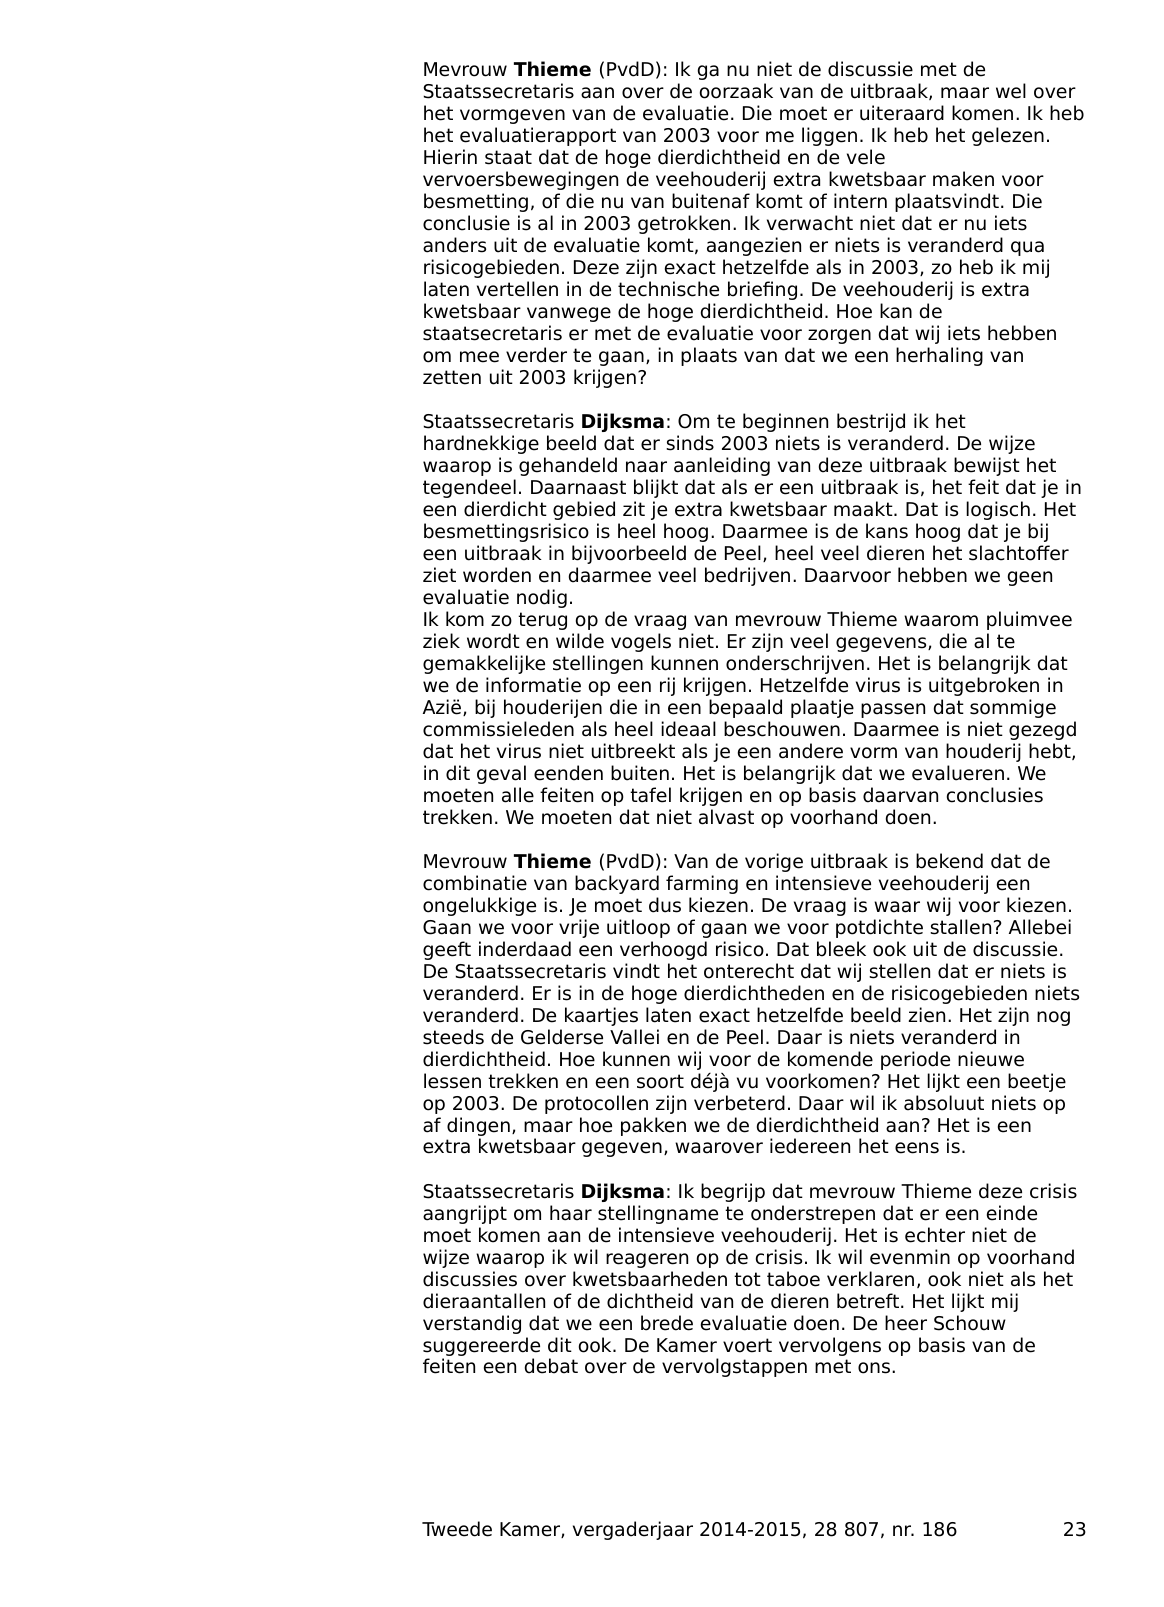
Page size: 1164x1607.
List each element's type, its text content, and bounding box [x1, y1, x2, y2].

text Ik kom zo terug op de vraag van mevrouw Thieme waarom pluimvee ziek wordt en wilde vogels niet. Er zijn veel gegevens, die al te gemakkelijke stellingen kunnen onderschrijven. Het is belangrijk dat we de informatie op een rij krijgen. Hetzelfde virus is uitgebroken in Azië, bij houderijen die in een bepaald plaatje passen dat sommige commissieleden als heel ideaal beschouwen. Daarmee is niet gezegd dat het virus niet uitbreekt als je een andere vorm van houderij hebt, in dit geval eenden buiten. Het is belangrijk dat we evalueren. We moeten alle feiten op tafel krijgen en op basis daarvan conclusies trekken. We moeten dat niet alvast op voorhand doen. [422, 609, 1087, 828]
text Staatssecretaris Dijksma: Om te beginnen bestrijd ik het hardnekkige beeld dat er sinds 2003 niets is veranderd. De wijze waarop is gehandeld naar aanleiding van deze uitbraak bewijst het tegendeel. Daarnaast blijkt dat als er een uitbraak is, het feit dat je in een dierdicht gebied zit je extra kwetsbaar maakt. Dat is logisch. Het besmettingsrisico is heel hoog. Daarmee is de kans hoog dat je bij een uitbraak in bijvoorbeeld de Peel, heel veel dieren het slachtoffer ziet worden en daarmee veel bedrijven. Daarvoor hebben we geen evaluatie nodig. [422, 411, 1087, 609]
text Mevrouw Thieme (PvdD): Van de vorige uitbraak is bekend dat de combinatie van backyard farming en intensieve veehouderij een ongelukkige is. Je moet dus kiezen. De vraag is waar wij voor kiezen. Gaan we voor vrije uitloop of gaan we voor potdichte stallen? Allebei geeft inderdaad een verhoogd risico. Dat bleek ook uit de discussie. De Staatssecretaris vindt het onterecht dat wij stellen dat er niets is veranderd. Er is in de hoge dierdichtheden en de risicogebieden niets veranderd. De kaartjes laten exact hetzelfde beeld zien. Het zijn nog steeds de Gelderse Vallei en de Peel. Daar is niets veranderd in dierdichtheid. Hoe kunnen wij voor de komende periode nieuwe lessen trekken en een soort déjà vu voorkomen? Het lijkt een beetje op 2003. De protocollen zijn verbeterd. Daar wil ik absoluut niets op af dingen, maar hoe pakken we de dierdichtheid aan? Het is een extra kwetsbaar gegeven, waarover iedereen het eens is. [422, 851, 1087, 1158]
text Staatssecretaris Dijksma: Ik begrijp dat mevrouw Thieme deze crisis aangrijpt om haar stellingname te onderstrepen dat er een einde moet komen aan de intensieve veehouderij. Het is echter niet de wijze waarop ik wil reageren op de crisis. Ik wil evenmin op voorhand discussies over kwetsbaarheden tot taboe verklaren, ook niet als het dieraantallen of de dichtheid van de dieren betreft. Het lijkt mij verstandig dat we een brede evaluatie doen. De heer Schouw suggereerde dit ook. De Kamer voert vervolgens op basis van de feiten een debat over de vervolgstappen met ons. [422, 1181, 1087, 1378]
text Mevrouw Thieme (PvdD): Ik ga nu niet de discussie met de Staatssecretaris aan over de oorzaak van de uitbraak, maar wel over het vormgeven van de evaluatie. Die moet er uiteraard komen. Ik heb het evaluatierapport van 2003 voor me liggen. Ik heb het gelezen. Hierin staat dat de hoge dierdichtheid en de vele vervoersbewegingen de veehouderij extra kwetsbaar maken voor besmetting, of die nu van buitenaf komt of intern plaatsvindt. Die conclusie is al in 2003 getrokken. Ik verwacht niet dat er nu iets anders uit de evaluatie komt, aangezien er niets is veranderd qua risicogebieden. Deze zijn exact hetzelfde als in 2003, zo heb ik mij laten vertellen in de technische briefing. De veehouderij is extra kwetsbaar vanwege de hoge dierdichtheid. Hoe kan de staatsecretaris er met de evaluatie voor zorgen dat wij iets hebben om mee verder te gaan, in plaats van dat we een herhaling van zetten uit 2003 krijgen? [422, 59, 1087, 389]
